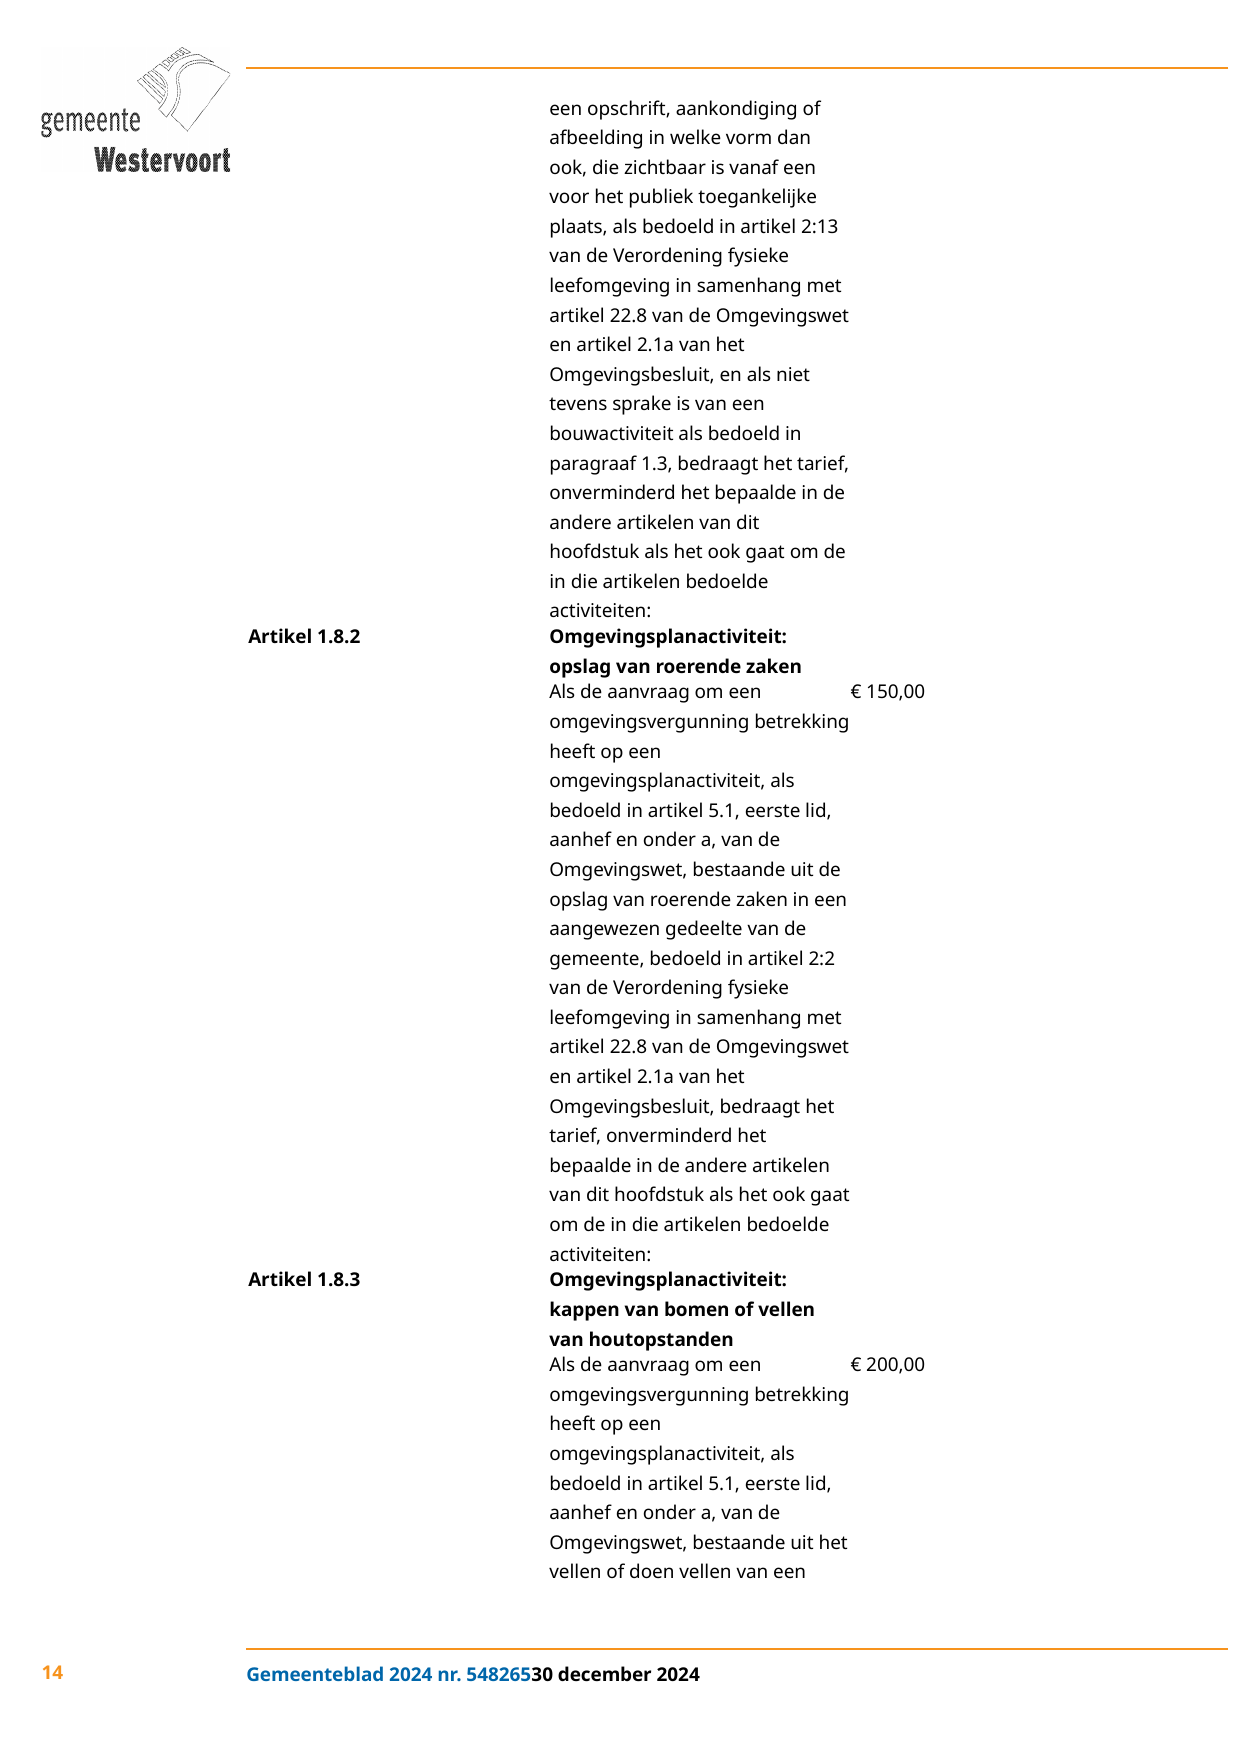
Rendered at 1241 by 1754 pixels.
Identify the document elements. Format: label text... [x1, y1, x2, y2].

table_cell Omgevingsplanactiviteit: kappen van bomen of vellen van houtopstanden [549, 1267, 850, 1351]
table_cell [850, 624, 1152, 679]
table_cell Als de aanvraag om een omgevingsvergunning betrekking heeft op een omgevingsplanactiviteit, als bedoeld in artikel 5.1, eerste lid, aanhef en onder a, van de Omgevingswet, bestaande uit de opslag van roerende zaken in een aangewezen gedeelte van de gemeente, bedoeld in artikel 2:2 van de Verordening fysieke leefomgeving in samenhang met artikel 22.8 van de Omgevingswet en artikel 2.1a van het Omgevingsbesluit, bedraagt het tarief, onverminderd het bepaalde in de andere artikelen van dit hoofdstuk als het ook gaat om de in die artikelen bedoelde activiteiten: [549, 679, 850, 1267]
table_cell € 200,00 [850, 1351, 1152, 1584]
table_cell een opschrift, aankondiging of afbeelding in welke vorm dan ook, die zichtbaar is vanaf een voor het publiek toegankelijke plaats, als bedoeld in artikel 2:13 van de Verordening fysieke leefomgeving in samenhang met artikel 22.8 van de Omgevingswet en artikel 2.1a van het Omgevingsbesluit, en als niet tevens sprake is van een bouwactiviteit als bedoeld in paragraaf 1.3, bedraagt het tarief, onverminderd het bepaalde in de andere artikelen van dit hoofdstuk als het ook gaat om de in die artikelen bedoelde activiteiten: [549, 95, 850, 623]
table_cell Als de aanvraag om een omgevingsvergunning betrekking heeft op een omgevingsplanactiviteit, als bedoeld in artikel 5.1, eerste lid, aanhef en onder a, van de Omgevingswet, bestaande uit het vellen of doen vellen van een [549, 1351, 850, 1584]
table_cell [850, 95, 1152, 623]
table_cell [248, 679, 549, 1267]
table_cell [850, 1267, 1152, 1351]
table_cell Artikel 1.8.3 [248, 1267, 549, 1351]
table_cell Omgevingsplanactiviteit: opslag van roerende zaken [549, 624, 850, 679]
table_cell Artikel 1.8.2 [248, 624, 549, 679]
table_cell [248, 95, 549, 623]
picture [41, 47, 231, 172]
table_cell € 150,00 [850, 679, 1152, 1267]
table_cell [248, 1351, 549, 1584]
